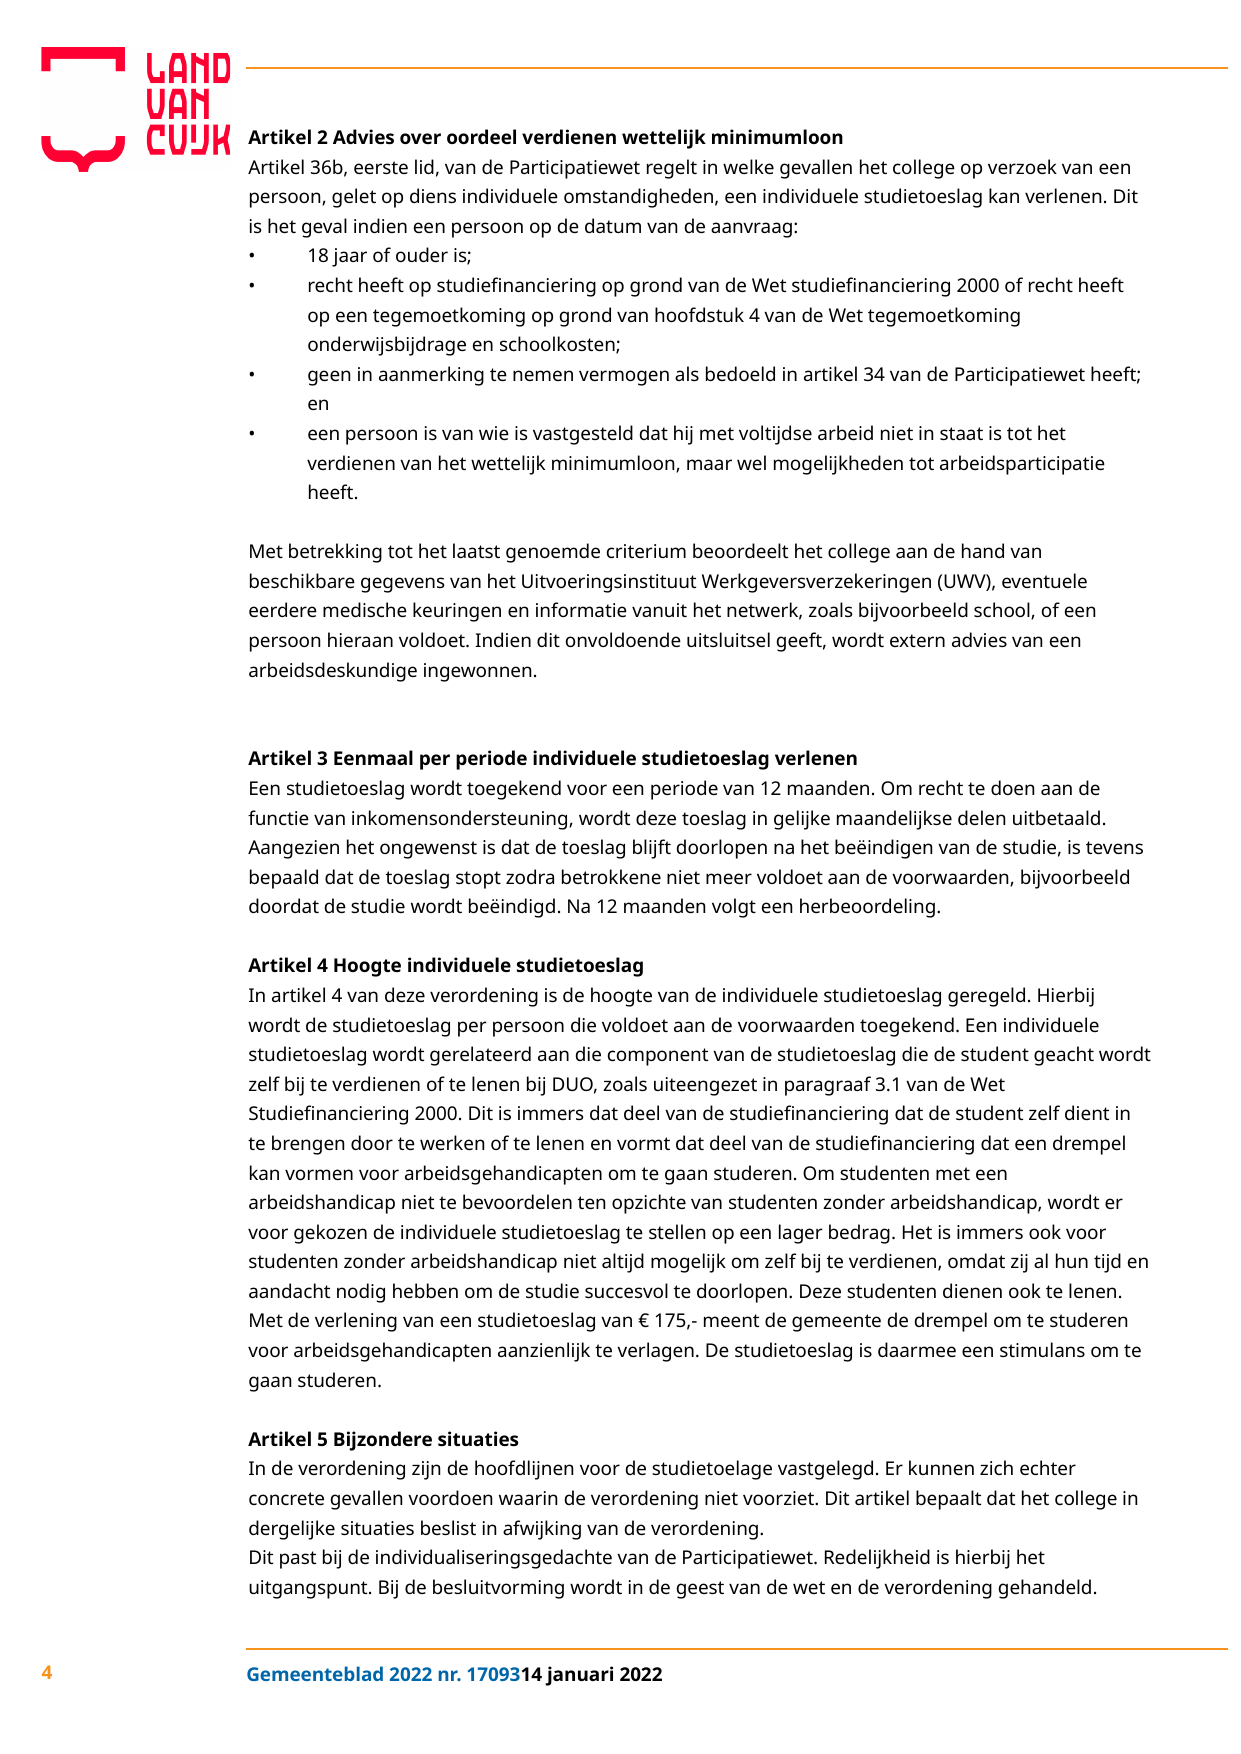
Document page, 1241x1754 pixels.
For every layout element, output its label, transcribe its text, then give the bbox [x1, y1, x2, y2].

text Met betrekking tot het laatst genoemde criterium beoordeelt het college aan de hand van beschikbare gegevens van het Uitvoeringsinstituut Werkgeversverzekeringen (UWV), eventuele eerdere medische keuringen en informatie vanuit het netwerk, zoals bijvoorbeeld school, of een persoon hieraan voldoet. Indien dit onvoldoende uitsluitsel geeft, wordt extern advies van een arbeidsdeskundige ingewonnen. [248, 538, 1152, 683]
text Artikel 2 Advies over oordeel verdienen wettelijk minimumloon [248, 124, 1152, 150]
text In artikel 4 van deze verordening is de hoogte van de individuele studietoeslag geregeld. Hierbij wordt de studietoeslag per persoon die voldoet aan de voorwaarden toegekend. Een individuele studietoeslag wordt gerelateerd aan die component van de studietoeslag die de student geacht wordt zelf bij te verdienen of te lenen bij DUO, zoals uiteengezet in paragraaf 3.1 van de Wet Studiefinanciering 2000. Dit is immers dat deel van de studiefinanciering dat de student zelf dient in te brengen door te werken of te lenen en vormt dat deel van de studiefinanciering dat een drempel kan vormen voor arbeidsgehandicapten om te gaan studeren. Om studenten met een arbeidshandicap niet te bevoordelen ten opzichte van studenten zonder arbeidshandicap, wordt er voor gekozen de individuele studietoeslag te stellen op een lager bedrag. Het is immers ook voor studenten zonder arbeidshandicap niet altijd mogelijk om zelf bij te verdienen, omdat zij al hun tijd en aandacht nodig hebben om de studie succesvol te doorlopen. Deze studenten dienen ook te lenen. [248, 982, 1152, 1304]
text Artikel 5 Bijzondere situaties [248, 1426, 1152, 1452]
text Artikel 3 Eenmaal per periode individuele studietoeslag verlenen [248, 746, 1152, 771]
text Een studietoeslag wordt toegekend voor een periode van 12 maanden. Om recht te doen aan de functie van inkomensondersteuning, wordt deze toeslag in gelijke maandelijkse delen uitbetaald. Aangezien het ongewenst is dat de toeslag blijft doorlopen na het beëindigen van de studie, is tevens bepaald dat de toeslag stopt zodra betrokkene niet meer voldoet aan de voorwaarden, bijvoorbeeld doordat de studie wordt beëindigd. Na 12 maanden volgt een herbeoordeling. [248, 775, 1152, 919]
list 18 jaar of ouder is; [248, 243, 1152, 268]
text Dit past bij de individualiseringsgedachte van de Participatiewet. Redelijkheid is hierbij het uitgangspunt. Bij de besluitvorming wordt in de geest van de wet en de verordening gehandeld. [248, 1544, 1152, 1600]
text Artikel 4 Hoogte individuele studietoeslag [248, 953, 1152, 978]
list recht heeft op studiefinanciering op grond van de Wet studiefinanciering 2000 of recht heeft op een tegemoetkoming op grond van hoofdstuk 4 van de Wet tegemoetkoming onderwijsbijdrage en schoolkosten; [248, 272, 1152, 357]
text Artikel 36b, eerste lid, van de Participatiewet regelt in welke gevallen het college op verzoek van een persoon, gelet op diens individuele omstandigheden, een individuele studietoeslag kan verlenen. Dit is het geval indien een persoon op de datum van de aanvraag: [248, 154, 1152, 239]
text Met de verlening van een studietoeslag van € 175,- meent de gemeente de drempel om te studeren voor arbeidsgehandicapten aanzienlijk te verlagen. De studietoeslag is daarmee een stimulans om te gaan studeren. [248, 1308, 1152, 1393]
text In de verordening zijn de hoofdlijnen voor de studietoelage vastgelegd. Er kunnen zich echter concrete gevallen voordoen waarin de verordening niet voorziet. Dit artikel bepaalt dat het college in dergelijke situaties beslist in afwijking van de verordening. [248, 1456, 1152, 1541]
picture [41, 47, 231, 172]
list een persoon is van wie is vastgesteld dat hij met voltijdse arbeid niet in staat is tot het verdienen van het wettelijk minimumloon, maar wel mogelijkheden tot arbeidsparticipatie heeft. [248, 420, 1152, 505]
list geen in aanmerking te nemen vermogen als bedoeld in artikel 34 van de Participatiewet heeft; en [248, 361, 1152, 416]
